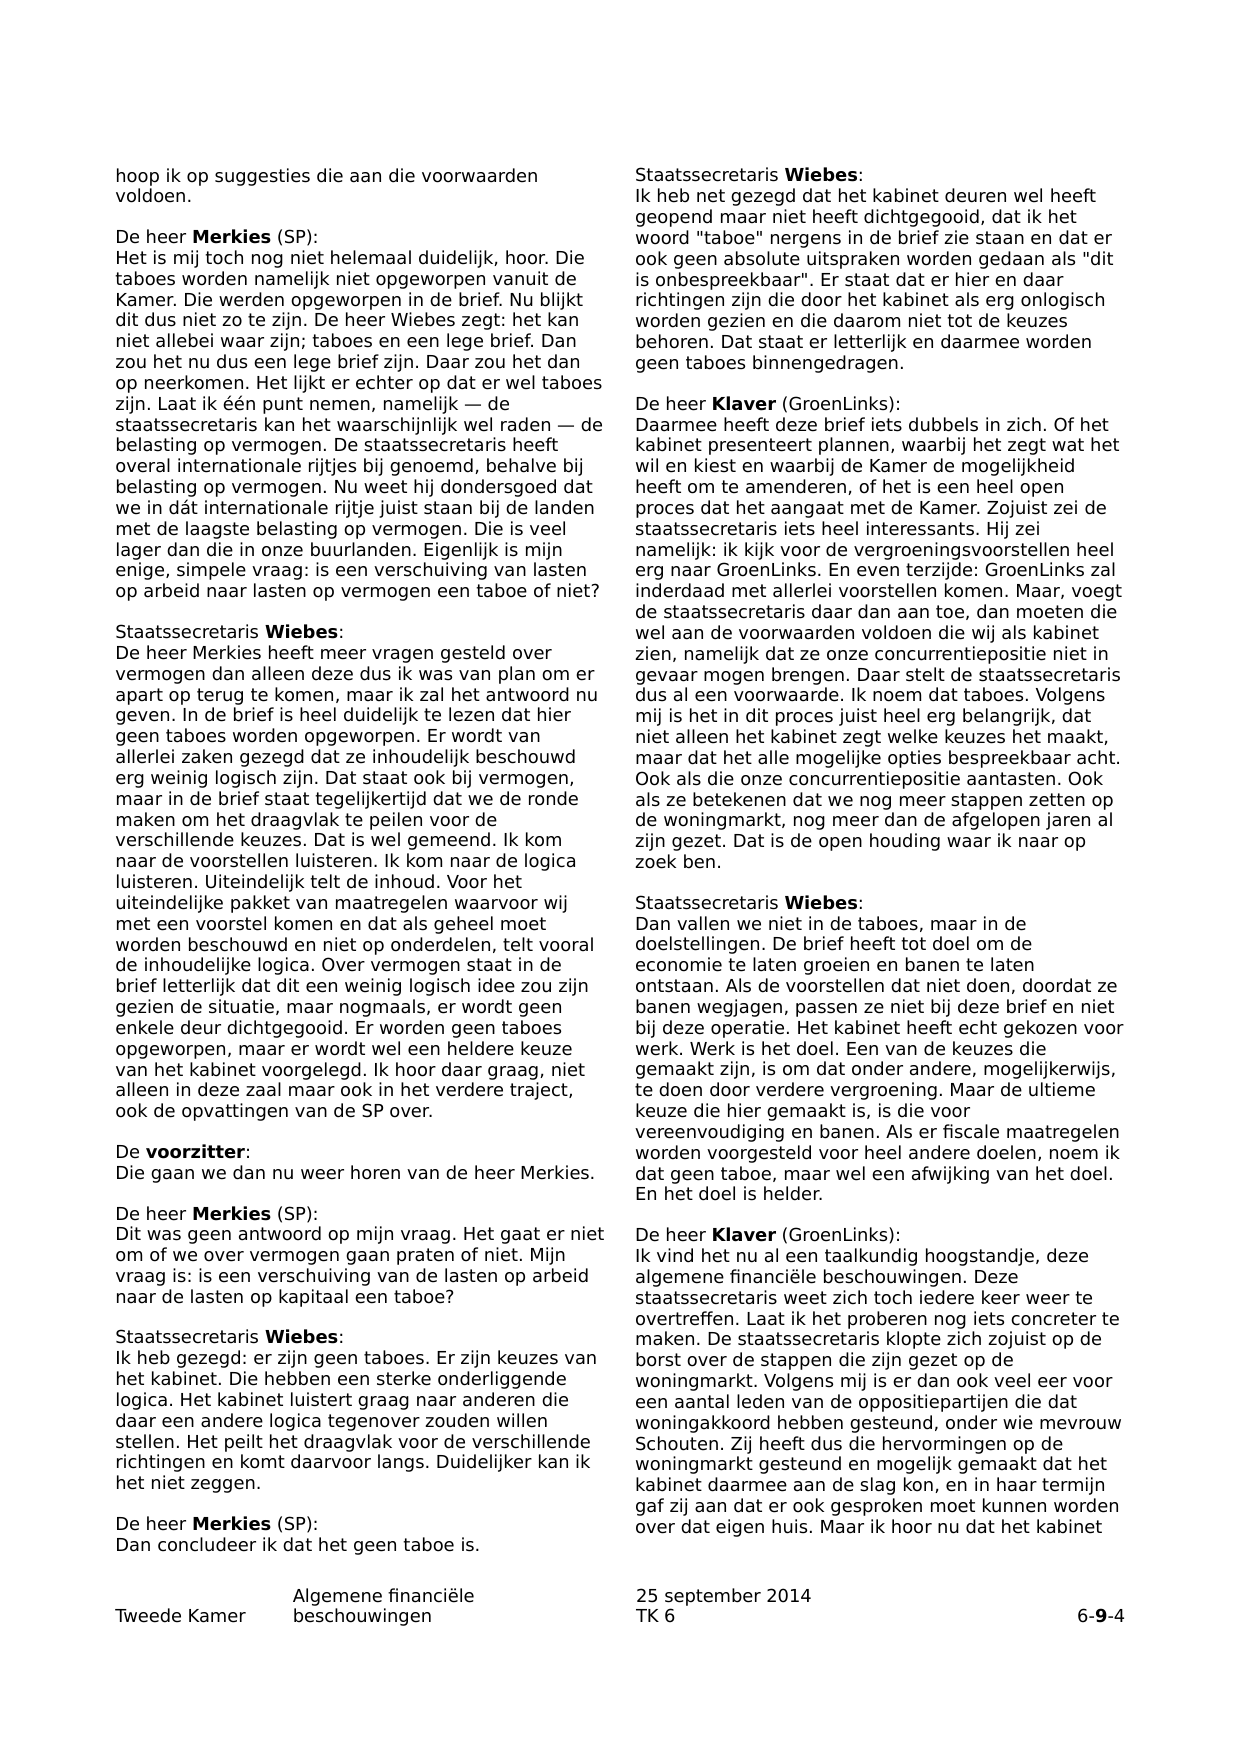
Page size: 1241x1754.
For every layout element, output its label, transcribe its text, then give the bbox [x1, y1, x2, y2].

text Staatssecretaris Wiebes: [635, 893, 1125, 913]
text Ik vind het nu al een taalkundig hoogstandje, deze algemene financiële beschouwingen. Deze staatssecretaris weet zich toch iedere keer weer te overtreffen. Laat ik het proberen nog iets concreter te maken. De staatssecretaris klopte zich zojuist op de borst over de stappen die zijn gezet op de woningmarkt. Volgens mij is er dan ook veel eer voor een aantal leden van de oppositiepartijen die dat woningakkoord hebben gesteund, onder wie mevrouw Schouten. Zij heeft dus die hervormingen op de woningmarkt gesteund en mogelijk gemaakt dat het kabinet daarmee aan de slag kon, en in haar termijn gaf zij aan dat er ook gesproken moet kunnen worden over dat eigen huis. Maar ik hoor nu dat het kabinet [635, 1246, 1125, 1537]
text Ik heb gezegd: er zijn geen taboes. Er zijn keuzes van het kabinet. Die hebben een sterke onderliggende logica. Het kabinet luistert graag naar anderen die daar een andere logica tegenover zouden willen stellen. Het peilt het draagvlak voor de verschillende richtingen en komt daarvoor langs. Duidelijker kan ik het niet zeggen. [115, 1348, 605, 1494]
text Daarmee heeft deze brief iets dubbels in zich. Of het kabinet presenteert plannen, waarbij het zegt wat het wil en kiest en waarbij de Kamer de mogelijkheid heeft om te amenderen, of het is een heel open proces dat het aangaat met de Kamer. Zojuist zei de staatssecretaris iets heel interessants. Hij zei namelijk: ik kijk voor de vergroeningsvoorstellen heel erg naar GroenLinks. En even terzijde: GroenLinks zal inderdaad met allerlei voorstellen komen. Maar, voegt de staatssecretaris daar dan aan toe, dan moeten die wel aan de voorwaarden voldoen die wij als kabinet zien, namelijk dat ze onze concurrentiepositie niet in gevaar mogen brengen. Daar stelt de staatssecretaris dus al een voorwaarde. Ik noem dat taboes. Volgens mij is het in dit proces juist heel erg belangrijk, dat niet alleen het kabinet zegt welke keuzes het maakt, maar dat het alle mogelijke opties bespreekbaar acht. Ook als die onze concurrentiepositie aantasten. Ook als ze betekenen dat we nog meer stappen zetten op de woningmarkt, nog meer dan de afgelopen jaren al zijn gezet. Dat is de open houding waar ik naar op zoek ben. [635, 414, 1125, 873]
text Ik heb net gezegd dat het kabinet deuren wel heeft geopend maar niet heeft dichtgegooid, dat ik het woord "taboe" nergens in de brief zie staan en dat er ook geen absolute uitspraken worden gedaan als "dit is onbespreekbaar". Er staat dat er hier en daar richtingen zijn die door het kabinet als erg onlogisch worden gezien en die daarom niet tot de keuzes behoren. Dat staat er letterlijk en daarmee worden geen taboes binnengedragen. [635, 186, 1125, 373]
text De heer Merkies (SP): [115, 1514, 605, 1535]
text De heer Klaver (GroenLinks): [635, 1225, 1125, 1246]
text De heer Klaver (GroenLinks): [635, 393, 1125, 414]
text Staatssecretaris Wiebes: [115, 622, 605, 643]
text De heer Merkies (SP): [115, 227, 605, 248]
text Het is mij toch nog niet helemaal duidelijk, hoor. Die taboes worden namelijk niet opgeworpen vanuit de Kamer. Die werden opgeworpen in de brief. Nu blijkt dit dus niet zo te zijn. De heer Wiebes zegt: het kan niet allebei waar zijn; taboes en een lege brief. Dan zou het nu dus een lege brief zijn. Daar zou het dan op neerkomen. Het lijkt er echter op dat er wel taboes zijn. Laat ik één punt nemen, namelijk — de staatssecretaris kan het waarschijnlijk wel raden — de belasting op vermogen. De staatssecretaris heeft overal internationale rijtjes bij genoemd, behalve bij belasting op vermogen. Nu weet hij dondersgoed dat we in dát internationale rijtje juist staan bij de landen met de laagste belasting op vermogen. Die is veel lager dan die in onze buurlanden. Eigenlijk is mijn enige, simpele vraag: is een verschuiving van lasten op arbeid naar lasten op vermogen een taboe of niet? [115, 248, 605, 602]
text De heer Merkies heeft meer vragen gesteld over vermogen dan alleen deze dus ik was van plan om er apart op terug te komen, maar ik zal het antwoord nu geven. In de brief is heel duidelijk te lezen dat hier geen taboes worden opgeworpen. Er wordt van allerlei zaken gezegd dat ze inhoudelijk beschouwd erg weinig logisch zijn. Dat staat ook bij vermogen, maar in de brief staat tegelijkertijd dat we de ronde maken om het draagvlak te peilen voor de verschillende keuzes. Dat is wel gemeend. Ik kom naar de voorstellen luisteren. Ik kom naar de logica luisteren. Uiteindelijk telt de inhoud. Voor het uiteindelijke pakket van maatregelen waarvoor wij met een voorstel komen en dat als geheel moet worden beschouwd en niet op onderdelen, telt vooral de inhoudelijke logica. Over vermogen staat in de brief letterlijk dat dit een weinig logisch idee zou zijn gezien de situatie, maar nogmaals, er wordt geen enkele deur dichtgegooid. Er worden geen taboes opgeworpen, maar er wordt wel een heldere keuze van het kabinet voorgelegd. Ik hoor daar graag, niet alleen in deze zaal maar ook in het verdere traject, ook de opvattingen van de SP over. [115, 643, 605, 1122]
text Staatssecretaris Wiebes: [115, 1327, 605, 1348]
text Dan concludeer ik dat het geen taboe is. [115, 1535, 605, 1556]
text hoop ik op suggesties die aan die voorwaarden voldoen. [115, 165, 605, 207]
text De voorzitter: [115, 1142, 605, 1162]
text Staatssecretaris Wiebes: [635, 165, 1125, 186]
text De heer Merkies (SP): [115, 1203, 605, 1224]
text Dan vallen we niet in de taboes, maar in de doelstellingen. De brief heeft tot doel om de economie te laten groeien en banen te laten ontstaan. Als de voorstellen dat niet doen, doordat ze banen wegjagen, passen ze niet bij deze brief en niet bij deze operatie. Het kabinet heeft echt gekozen voor werk. Werk is het doel. Een van de keuzes die gemaakt zijn, is om dat onder andere, mogelijkerwijs, te doen door verdere vergroening. Maar de ultieme keuze die hier gemaakt is, is die voor vereenvoudiging en banen. Als er fiscale maatregelen worden voorgesteld voor heel andere doelen, noem ik dat geen taboe, maar wel een afwijking van het doel. En het doel is helder. [635, 913, 1125, 1205]
text Dit was geen antwoord op mijn vraag. Het gaat er niet om of we over vermogen gaan praten of niet. Mijn vraag is: is een verschuiving van de lasten op arbeid naar de lasten op kapitaal een taboe? [115, 1224, 605, 1307]
text Die gaan we dan nu weer horen van de heer Merkies. [115, 1162, 605, 1183]
